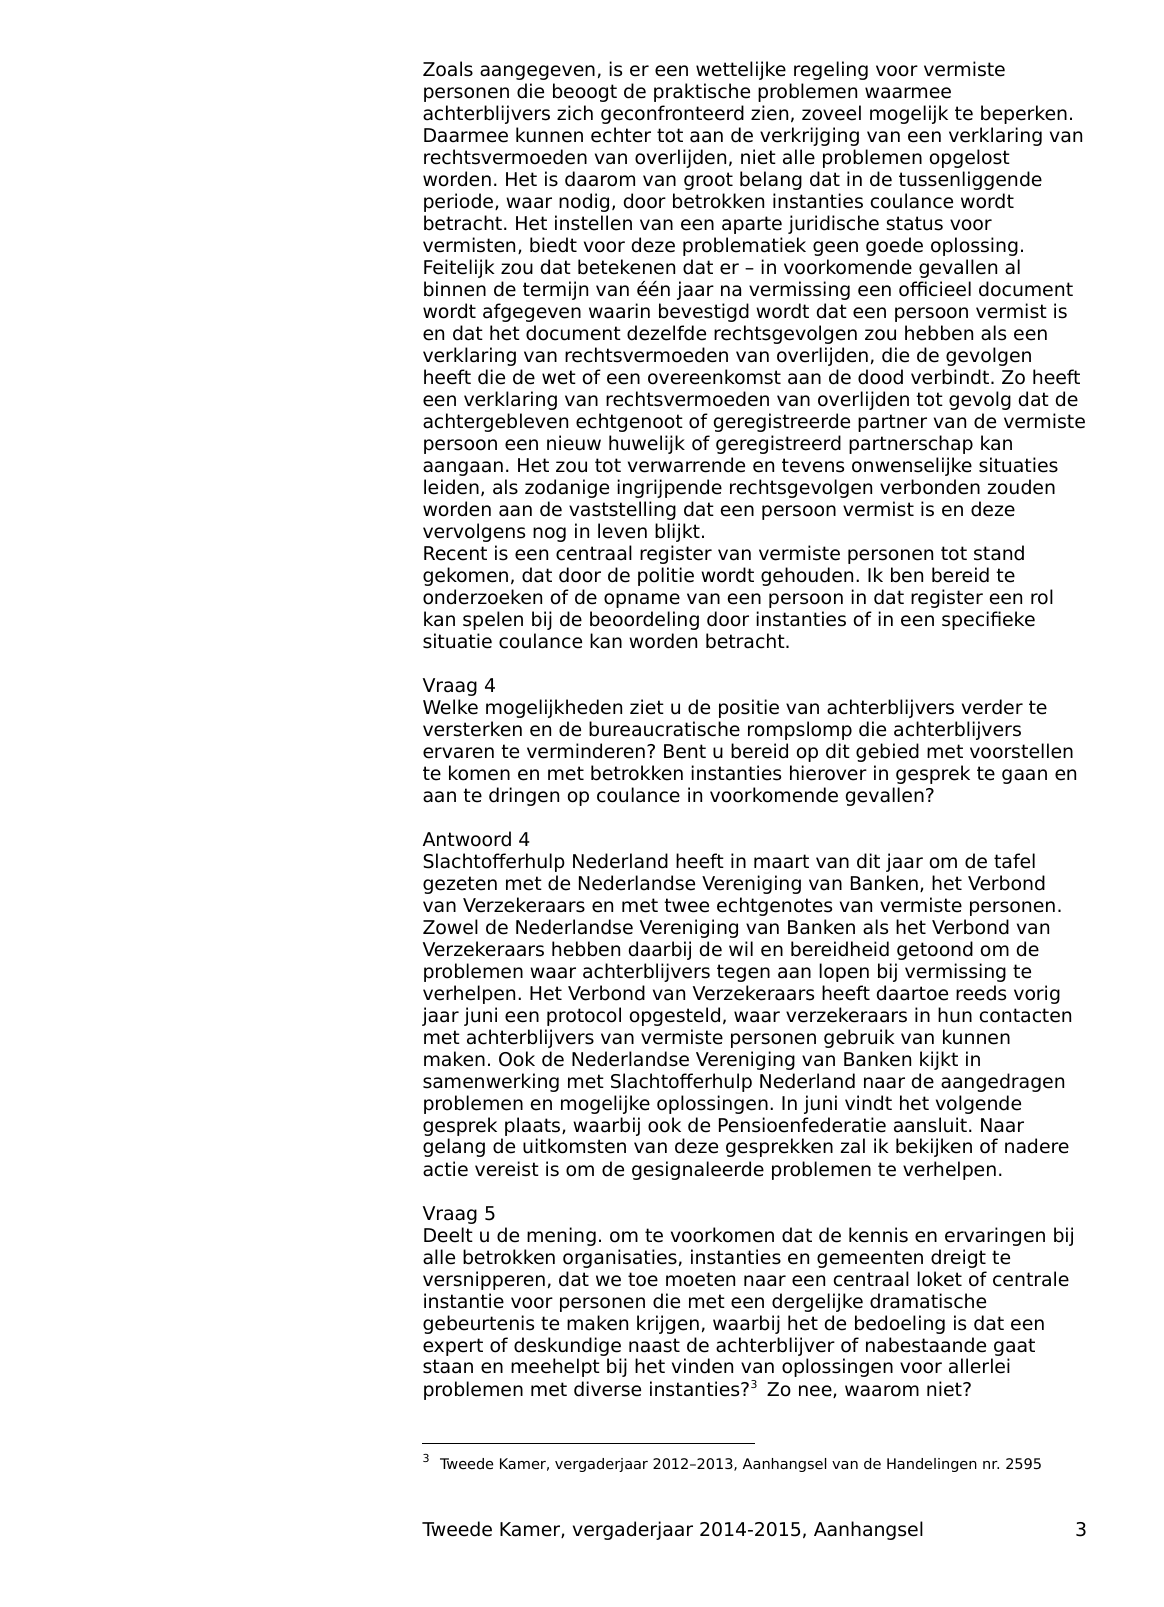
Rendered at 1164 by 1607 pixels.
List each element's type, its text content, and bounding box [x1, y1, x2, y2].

text Antwoord 4 [422, 829, 1087, 851]
text Slachtofferhulp Nederland heeft in maart van dit jaar om de tafel gezeten met de Nederlandse Vereniging van Banken, het Verbond van Verzekeraars en met twee echtgenotes van vermiste personen. Zowel de Nederlandse Vereniging van Banken als het Verbond van Verzekeraars hebben daarbij de wil en bereidheid getoond om de problemen waar achterblijvers tegen aan lopen bij vermissing te verhelpen. Het Verbond van Verzekeraars heeft daartoe reeds vorig jaar juni een protocol opgesteld, waar verzekeraars in hun contacten met achterblijvers van vermiste personen gebruik van kunnen maken. Ook de Nederlandse Vereniging van Banken kijkt in samenwerking met Slachtofferhulp Nederland naar de aangedragen problemen en mogelijke oplossingen. In juni vindt het volgende gesprek plaats, waarbij ook de Pensioenfederatie aansluit. Naar gelang de uitkomsten van deze gesprekken zal ik bekijken of nadere actie vereist is om de gesignaleerde problemen te verhelpen. [422, 851, 1087, 1180]
text Vraag 4 [422, 675, 1087, 697]
text Zoals aangegeven, is er een wettelijke regeling voor vermiste personen die beoogt de praktische problemen waarmee achterblijvers zich geconfronteerd zien, zoveel mogelijk te beperken. Daarmee kunnen echter tot aan de verkrijging van een verklaring van rechtsvermoeden van overlijden, niet alle problemen opgelost worden. Het is daarom van groot belang dat in de tussenliggende periode, waar nodig, door betrokken instanties coulance wordt betracht. Het instellen van een aparte juridische status voor vermisten, biedt voor deze problematiek geen goede oplossing. Feitelijk zou dat betekenen dat er – in voorkomende gevallen al binnen de termijn van één jaar na vermissing een officieel document wordt afgegeven waarin bevestigd wordt dat een persoon vermist is en dat het document dezelfde rechtsgevolgen zou hebben als een verklaring van rechtsvermoeden van overlijden, die de gevolgen heeft die de wet of een overeenkomst aan de dood verbindt. Zo heeft een verklaring van rechtsvermoeden van overlijden tot gevolg dat de achtergebleven echtgenoot of geregistreerde partner van de vermiste persoon een nieuw huwelijk of geregistreerd partnerschap kan aangaan. Het zou tot verwarrende en tevens onwenselijke situaties leiden, als zodanige ingrijpende rechtsgevolgen verbonden zouden worden aan de vaststelling dat een persoon vermist is en deze vervolgens nog in leven blijkt. [422, 59, 1087, 543]
text Welke mogelijkheden ziet u de positie van achterblijvers verder te versterken en de bureaucratische rompslomp die achterblijvers ervaren te verminderen? Bent u bereid op dit gebied met voorstellen te komen en met betrokken instanties hierover in gesprek te gaan en aan te dringen op coulance in voorkomende gevallen? [422, 697, 1087, 807]
text Deelt u de mening. om te voorkomen dat de kennis en ervaringen bij alle betrokken organisaties, instanties en gemeenten dreigt te versnipperen, dat we toe moeten naar een centraal loket of centrale instantie voor personen die met een dergelijke dramatische gebeurtenis te maken krijgen, waarbij het de bedoeling is dat een expert of deskundige naast de achterblijver of nabestaande gaat staan en meehelpt bij het vinden van oplossingen voor allerlei problemen met diverse instanties? Zo nee, waarom niet? [422, 1224, 1087, 1400]
text Tweede Kamer, vergaderjaar 2012–2013, Aanhangsel van de Handelingen nr. 2595 [422, 1452, 1087, 1474]
text Vraag 5 [422, 1203, 1087, 1224]
text Recent is een centraal register van vermiste personen tot stand gekomen, dat door de politie wordt gehouden. Ik ben bereid te onderzoeken of de opname van een persoon in dat register een rol kan spelen bij de beoordeling door instanties of in een specifieke situatie coulance kan worden betracht. [422, 543, 1087, 652]
